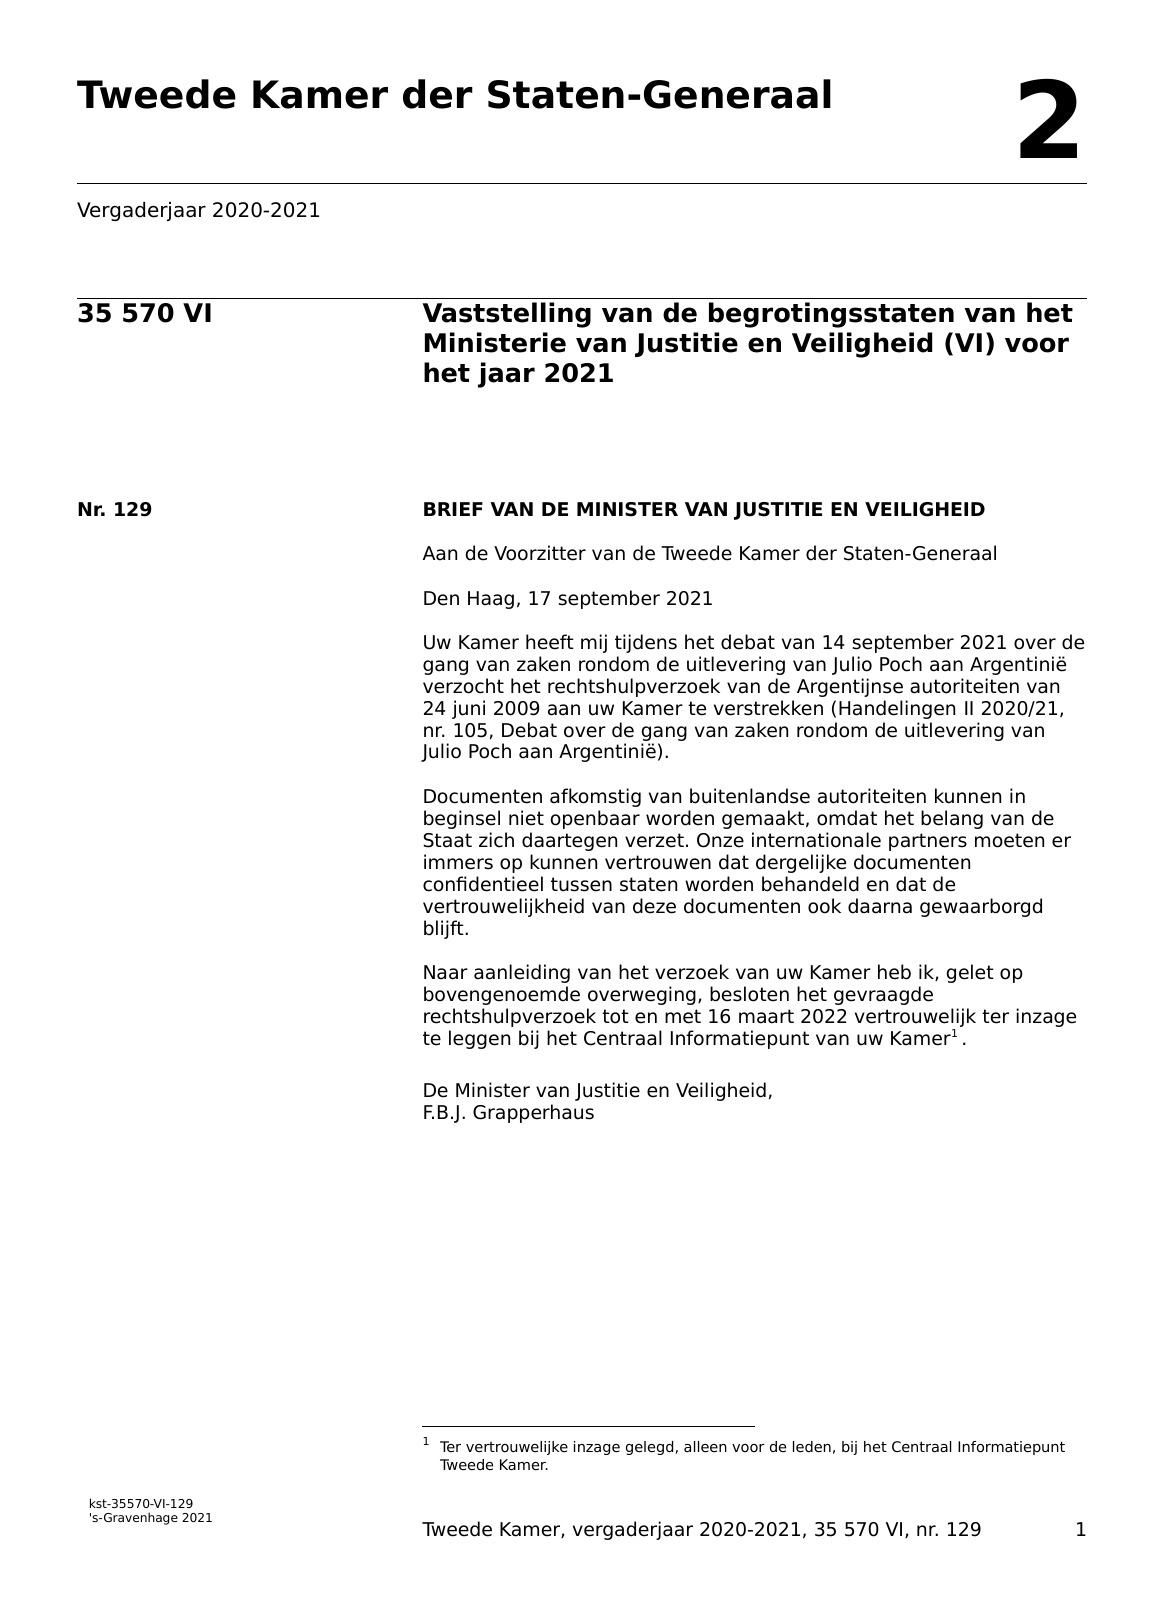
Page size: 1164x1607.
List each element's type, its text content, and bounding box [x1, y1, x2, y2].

table_header Tweede Kamer der Staten-Generaal [77, 59, 886, 183]
text Documenten afkomstig van buitenlandse autoriteiten kunnen in beginsel niet openbaar worden gemaakt, omdat het belang van de Staat zich daartegen verzet. Onze internationale partners moeten er immers op kunnen vertrouwen dat dergelijke documenten confidentieel tussen staten worden behandeld en dat de vertrouwelijkheid van deze documenten ook daarna gewaarborgd blijft. [422, 786, 1087, 939]
text kst-35570-VI-129 [88, 1497, 323, 1511]
table_header 2 [886, 59, 1087, 183]
text Uw Kamer heeft mij tijdens het debat van 14 september 2021 over de gang van zaken rondom de uitlevering van Julio Poch aan Argentinië verzocht het rechtshulpverzoek van de Argentijnse autoriteiten van 24 juni 2009 aan uw Kamer te verstrekken (Handelingen II 2020/21, nr. 105, Debat over de gang van zaken rondom de uitlevering van Julio Poch aan Argentinië). [422, 632, 1087, 763]
text De Minister van Justitie en Veiligheid, F.B.J. Grapperhaus [422, 1079, 1087, 1123]
text Ter vertrouwelijke inzage gelegd, alleen voor de leden, bij het Centraal Informatiepunt Tweede Kamer. [422, 1435, 1087, 1474]
subtitle Nr. 129 BRIEF VAN DE MINISTER VAN JUSTITIE EN VEILIGHEID [77, 499, 1087, 521]
subtitle 35 570 VI Vaststelling van de begrotingsstaten van het Ministerie van Justitie en Veiligheid (VI) voor het jaar 2021 [77, 299, 1087, 388]
table_cell Vergaderjaar 2020-2021 [77, 184, 1087, 298]
text Den Haag, 17 september 2021 [422, 587, 1087, 609]
text 's-Gravenhage 2021 [88, 1511, 323, 1525]
text Naar aanleiding van het verzoek van uw Kamer heb ik, gelet op bovengenoemde overweging, besloten het gevraagde rechtshulpverzoek tot en met 16 maart 2022 vertrouwelijk ter inzage te leggen bij het Centraal Informatiepunt van uw Kamer. [422, 962, 1087, 1049]
text Aan de Voorzitter van de Tweede Kamer der Staten-Generaal [422, 543, 1087, 565]
